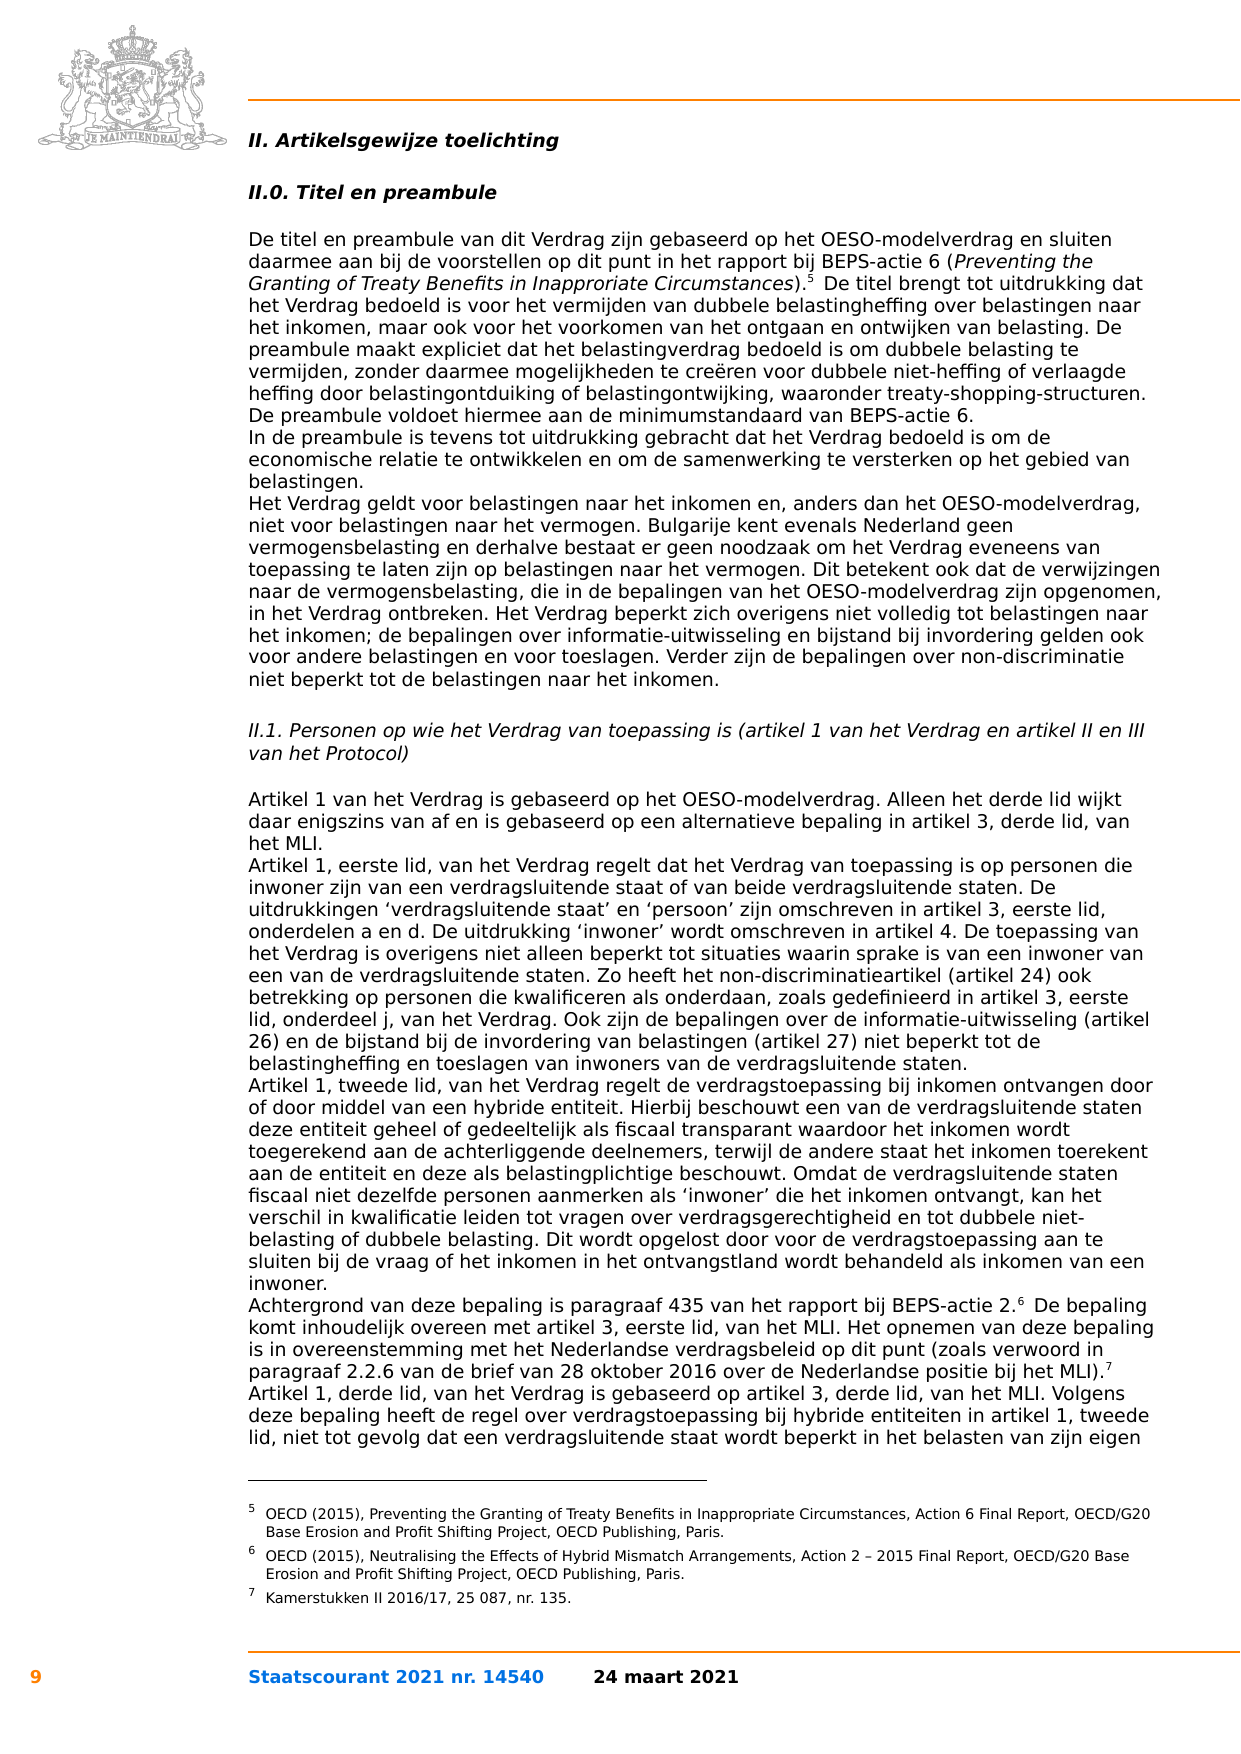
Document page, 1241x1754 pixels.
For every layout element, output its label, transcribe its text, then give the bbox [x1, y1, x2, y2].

text De titel en preambule van dit Verdrag zijn gebaseerd op het OESO-modelverdrag en sluiten daarmee aan bij de voorstellen op dit punt in het rapport bij BEPS-actie 6 (Preventing the Granting of Treaty Benefits in Inapproriate Circumstances). De titel brengt tot uitdrukking dat het Verdrag bedoeld is voor het vermijden van dubbele belastingheffing over belastingen naar het inkomen, maar ook voor het voorkomen van het ontgaan en ontwijken van belasting. De preambule maakt expliciet dat het belastingverdrag bedoeld is om dubbele belasting te vermijden, zonder daarmee mogelijkheden te creëren voor dubbele niet-heffing of verlaagde heffing door belastingontduiking of belastingontwijking, waaronder treaty-shopping-structuren. De preambule voldoet hiermee aan de minimumstandaard van BEPS-actie 6. [248, 229, 1163, 427]
text Het Verdrag geldt voor belastingen naar het inkomen en, anders dan het OESO-modelverdrag, niet voor belastingen naar het vermogen. Bulgarije kent evenals Nederland geen vermogensbelasting en derhalve bestaat er geen noodzaak om het Verdrag eveneens van toepassing te laten zijn op belastingen naar het vermogen. Dit betekent ook dat de verwijzingen naar de vermogensbelasting, die in de bepalingen van het OESO-modelverdrag zijn opgenomen, in het Verdrag ontbreken. Het Verdrag beperkt zich overigens niet volledig tot belastingen naar het inkomen; de bepalingen over informatie-uitwisseling en bijstand bij invordering gelden ook voor andere belastingen en voor toeslagen. Verder zijn de bepalingen over non-discriminatie niet beperkt tot de belastingen naar het inkomen. [248, 493, 1163, 690]
text Achtergrond van deze bepaling is paragraaf 435 van het rapport bij BEPS-actie 2. De bepaling komt inhoudelijk overeen met artikel 3, eerste lid, van het MLI. Het opnemen van deze bepaling is in overeenstemming met het Nederlandse verdragsbeleid op dit punt (zoals verwoord in paragraaf 2.2.6 van de brief van 28 oktober 2016 over de Nederlandse positie bij het MLI). [248, 1295, 1163, 1383]
picture [38, 25, 227, 150]
subtitle II.1. Personen op wie het Verdrag van toepassing is (artikel 1 van het Verdrag en artikel II en III van het Protocol) [248, 720, 1163, 764]
text Artikel 1 van het Verdrag is gebaseerd op het OESO-modelverdrag. Alleen het derde lid wijkt daar enigszins van af en is gebaseerd op een alternatieve bepaling in artikel 3, derde lid, van het MLI. [248, 789, 1163, 855]
text In de preambule is tevens tot uitdrukking gebracht dat het Verdrag bedoeld is om de economische relatie te ontwikkelen en om de samenwerking te versterken op het gebied van belastingen. [248, 427, 1163, 493]
text Artikel 1, tweede lid, van het Verdrag regelt de verdragstoepassing bij inkomen ontvangen door of door middel van een hybride entiteit. Hierbij beschouwt een van de verdragsluitende staten deze entiteit geheel of gedeeltelijk als fiscaal transparant waardoor het inkomen wordt toegerekend aan de achterliggende deelnemers, terwijl de andere staat het inkomen toerekent aan de entiteit en deze als belastingplichtige beschouwt. Omdat de verdragsluitende staten fiscaal niet dezelfde personen aanmerken als ‘inwoner’ die het inkomen ontvangt, kan het verschil in kwalificatie leiden tot vragen over verdragsgerechtigheid en tot dubbele niet-belasting of dubbele belasting. Dit wordt opgelost door voor de verdragstoepassing aan te sluiten bij de vraag of het inkomen in het ontvangstland wordt behandeld als inkomen van een inwoner. [248, 1075, 1163, 1295]
subtitle II. Artikelsgewijze toelichting [248, 130, 1163, 152]
text Kamerstukken II 2016/17, 25 087, nr. 135. [248, 1586, 1163, 1608]
text Artikel 1, derde lid, van het Verdrag is gebaseerd op artikel 3, derde lid, van het MLI. Volgens deze bepaling heeft de regel over verdragstoepassing bij hybride entiteiten in artikel 1, tweede lid, niet tot gevolg dat een verdragsluitende staat wordt beperkt in het belasten van zijn eigen [248, 1383, 1163, 1449]
text Artikel 1, eerste lid, van het Verdrag regelt dat het Verdrag van toepassing is op personen die inwoner zijn van een verdragsluitende staat of van beide verdragsluitende staten. De uitdrukkingen ‘verdragsluitende staat’ en ‘persoon’ zijn omschreven in artikel 3, eerste lid, onderdelen a en d. De uitdrukking ‘inwoner’ wordt omschreven in artikel 4. De toepassing van het Verdrag is overigens niet alleen beperkt tot situaties waarin sprake is van een inwoner van een van de verdragsluitende staten. Zo heeft het non-discriminatieartikel (artikel 24) ook betrekking op personen die kwalificeren als onderdaan, zoals gedefinieerd in artikel 3, eerste lid, onderdeel j, van het Verdrag. Ook zijn de bepalingen over de informatie-uitwisseling (artikel 26) en de bijstand bij de invordering van belastingen (artikel 27) niet beperkt tot de belastingheffing en toeslagen van inwoners van de verdragsluitende staten. [248, 855, 1163, 1075]
text OECD (2015), Preventing the Granting of Treaty Benefits in Inappropriate Circumstances, Action 6 Final Report, OECD/G20 Base Erosion and Profit Shifting Project, OECD Publishing, Paris. [248, 1502, 1163, 1541]
text OECD (2015), Neutralising the Effects of Hybrid Mismatch Arrangements, Action 2 – 2015 Final Report, OECD/G20 Base Erosion and Profit Shifting Project, OECD Publishing, Paris. [248, 1544, 1163, 1583]
subtitle II.0. Titel en preambule [248, 182, 1163, 204]
